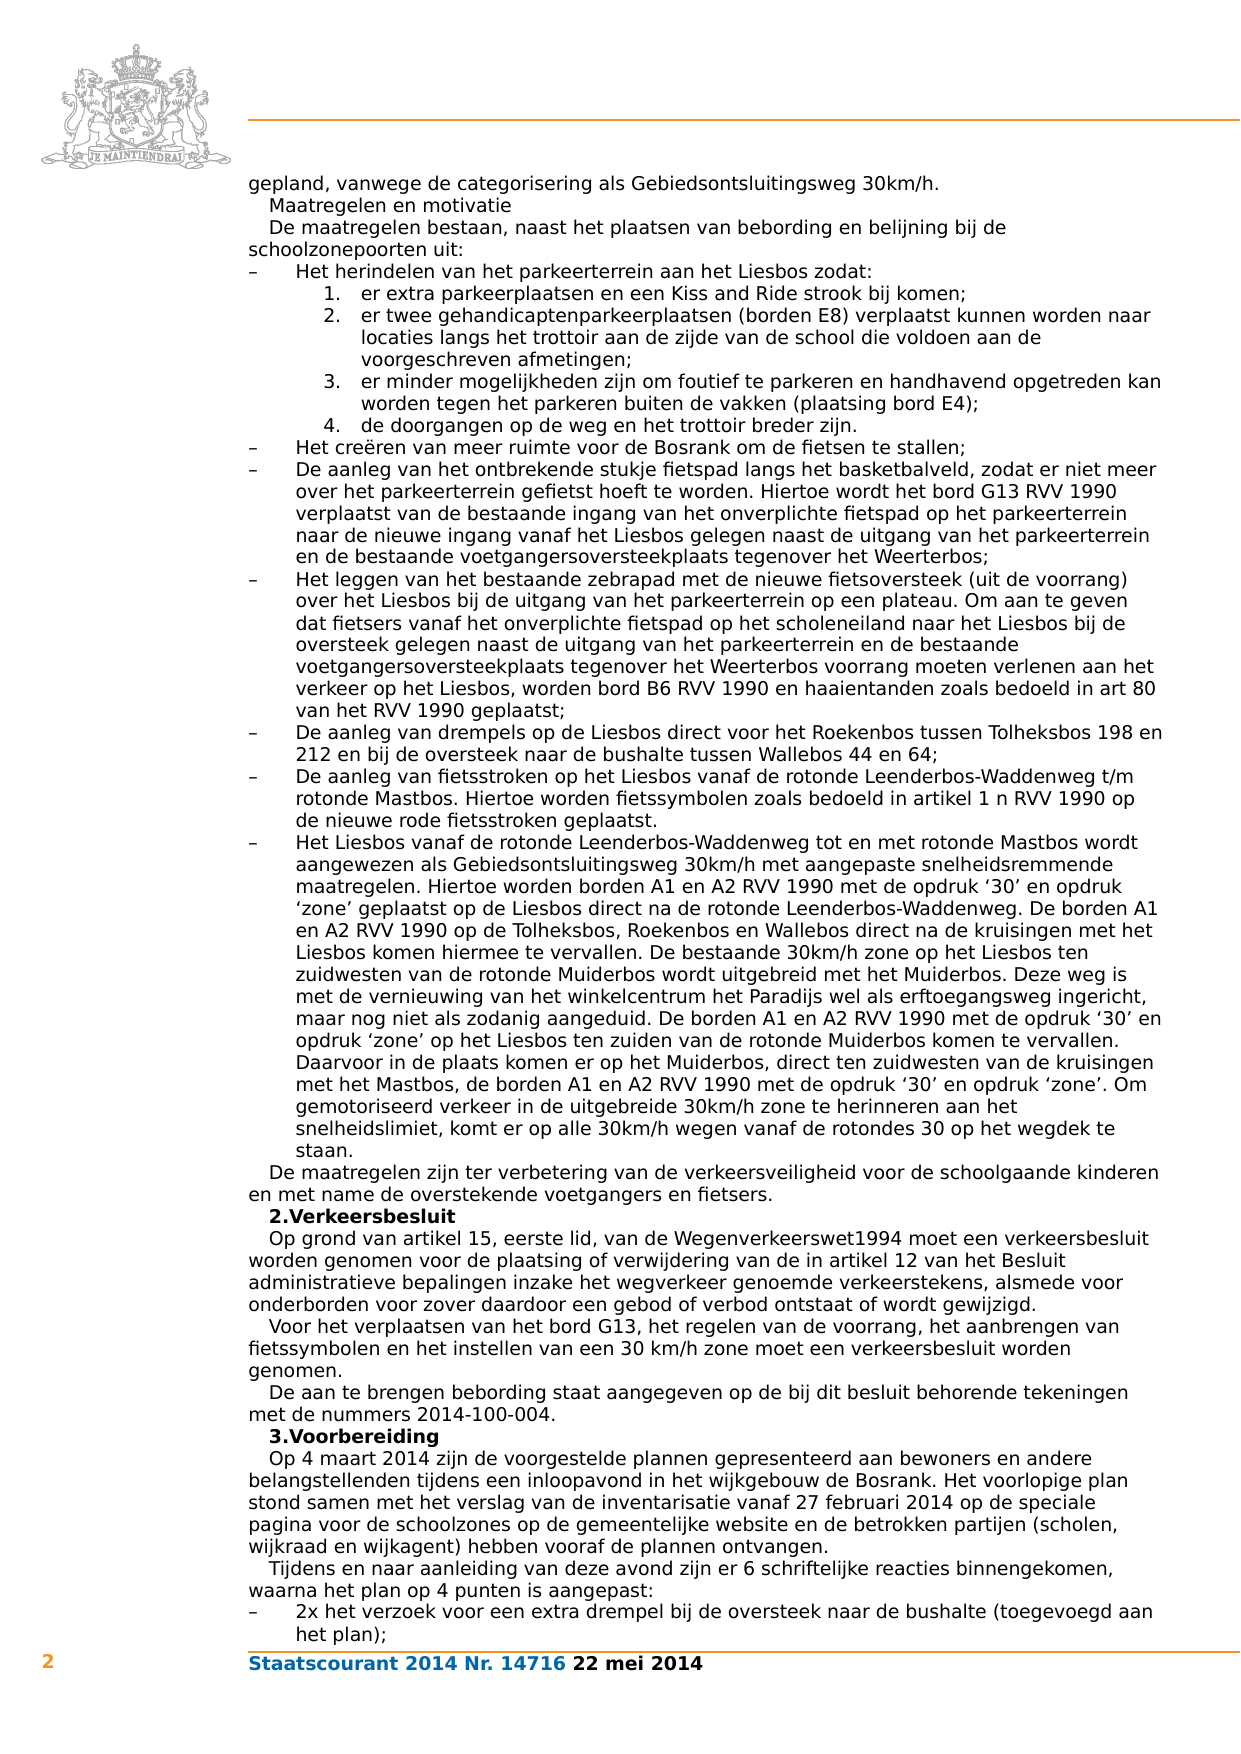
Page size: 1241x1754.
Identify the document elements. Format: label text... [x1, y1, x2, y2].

list Het Liesbos vanaf de rotonde Leenderbos-Waddenweg tot en met rotonde Mastbos wordt aangewezen als Gebiedsontsluitingsweg 30km/h met aangepaste snelheidsremmende maatregelen. Hiertoe worden borden A1 en A2 RVV 1990 met de opdruk ‘30’ en opdruk ‘zone’ geplaatst op de Liesbos direct na de rotonde Leenderbos-Waddenweg. De borden A1 en A2 RVV 1990 op de Tolheksbos, Roekenbos en Wallebos direct na de kruisingen met het Liesbos komen hiermee te vervallen. De bestaande 30km/h zone op het Liesbos ten zuidwesten van de rotonde Muiderbos wordt uitgebreid met het Muiderbos. Deze weg is met de vernieuwing van het winkelcentrum het Paradijs wel als erftoegangsweg ingericht, maar nog niet als zodanig aangeduid. De borden A1 en A2 RVV 1990 met de opdruk ‘30’ en opdruk ‘zone’ op het Liesbos ten zuiden van de rotonde Muiderbos komen te vervallen. Daarvoor in de plaats komen er op het Muiderbos, direct ten zuidwesten van de kruisingen met het Mastbos, de borden A1 en A2 RVV 1990 met de opdruk ‘30’ en opdruk ‘zone’. Om gemotoriseerd verkeer in de uitgebreide 30km/h zone te herinneren aan het snelheidslimiet, komt er op alle 30km/h wegen vanaf de rotondes 30 op het wegdek te staan. [248, 832, 1163, 1162]
list Het herindelen van het parkeerterrein aan het Liesbos zodat: [248, 261, 1163, 283]
text Op 4 maart 2014 zijn de voorgestelde plannen gepresenteerd aan bewoners en andere belangstellenden tijdens een inloopavond in het wijkgebouw de Bosrank. Het voorlopige plan stond samen met het verslag van de inventarisatie vanaf 27 februari 2014 op de speciale pagina voor de schoolzones op de gemeentelijke website en de betrokken partijen (scholen, wijkraad en wijkagent) hebben vooraf de plannen ontvangen. [248, 1448, 1163, 1557]
text 3.Voorbereiding [248, 1426, 1163, 1448]
text Maatregelen en motivatie [248, 195, 1163, 217]
list er minder mogelijkheden zijn om foutief te parkeren en handhavend opgetreden kan worden tegen het parkeren buiten de vakken (plaatsing bord E4); [323, 371, 1163, 414]
picture [41, 44, 231, 169]
list De aanleg van fietsstroken op het Liesbos vanaf de rotonde Leenderbos-Waddenweg t/m rotonde Mastbos. Hiertoe worden fietssymbolen zoals bedoeld in artikel 1 n RVV 1990 op de nieuwe rode fietsstroken geplaatst. [248, 766, 1163, 832]
text Voor het verplaatsen van het bord G13, het regelen van de voorrang, het aanbrengen van fietssymbolen en het instellen van een 30 km/h zone moet een verkeersbesluit worden genomen. [248, 1316, 1163, 1382]
text Op grond van artikel 15, eerste lid, van de Wegenverkeerswet1994 moet een verkeersbesluit worden genomen voor de plaatsing of verwijdering van de in artikel 12 van het Besluit administratieve bepalingen inzake het wegverkeer genoemde verkeerstekens, alsmede voor onderborden voor zover daardoor een gebod of verbod ontstaat of wordt gewijzigd. [248, 1228, 1163, 1316]
text gepland, vanwege de categorisering als Gebiedsontsluitingsweg 30km/h. [248, 173, 1163, 195]
list De aanleg van het ontbrekende stukje fietspad langs het basketbalveld, zodat er niet meer over het parkeerterrein gefietst hoeft te worden. Hiertoe wordt het bord G13 RVV 1990 verplaatst van de bestaande ingang van het onverplichte fietspad op het parkeerterrein naar de nieuwe ingang vanaf het Liesbos gelegen naast de uitgang van het parkeerterrein en de bestaande voetgangersoversteekplaats tegenover het Weerterbos; [248, 458, 1163, 568]
text De maatregelen bestaan, naast het plaatsen van bebording en belijning bij de schoolzonepoorten uit: [248, 217, 1163, 261]
text De aan te brengen bebording staat aangegeven op de bij dit besluit behorende tekeningen met de nummers 2014-100-004. [248, 1382, 1163, 1426]
list 2x het verzoek voor een extra drempel bij de oversteek naar de bushalte (toegevoegd aan het plan); [248, 1601, 1163, 1645]
text Tijdens en naar aanleiding van deze avond zijn er 6 schriftelijke reacties binnengekomen, waarna het plan op 4 punten is aangepast: [248, 1557, 1163, 1601]
list Het leggen van het bestaande zebrapad met de nieuwe fietsoversteek (uit de voorrang) over het Liesbos bij de uitgang van het parkeerterrein op een plateau. Om aan te geven dat fietsers vanaf het onverplichte fietspad op het scholeneiland naar het Liesbos bij de oversteek gelegen naast de uitgang van het parkeerterrein en de bestaande voetgangersoversteekplaats tegenover het Weerterbos voorrang moeten verlenen aan het verkeer op het Liesbos, worden bord B6 RVV 1990 en haaientanden zoals bedoeld in art 80 van het RVV 1990 geplaatst; [248, 568, 1163, 722]
list er extra parkeerplaatsen en een Kiss and Ride strook bij komen; [323, 283, 1163, 305]
text 2.Verkeersbesluit [248, 1206, 1163, 1228]
list Het creëren van meer ruimte voor de Bosrank om de fietsen te stallen; [248, 437, 1163, 458]
text De maatregelen zijn ter verbetering van de verkeersveiligheid voor de schoolgaande kinderen en met name de overstekende voetgangers en fietsers. [248, 1162, 1163, 1206]
list De aanleg van drempels op de Liesbos direct voor het Roekenbos tussen Tolheksbos 198 en 212 en bij de oversteek naar de bushalte tussen Wallebos 44 en 64; [248, 722, 1163, 766]
list de doorgangen op de weg en het trottoir breder zijn. [323, 414, 1163, 437]
list er twee gehandicaptenparkeerplaatsen (borden E8) verplaatst kunnen worden naar locaties langs het trottoir aan de zijde van de school die voldoen aan de voorgeschreven afmetingen; [323, 305, 1163, 371]
